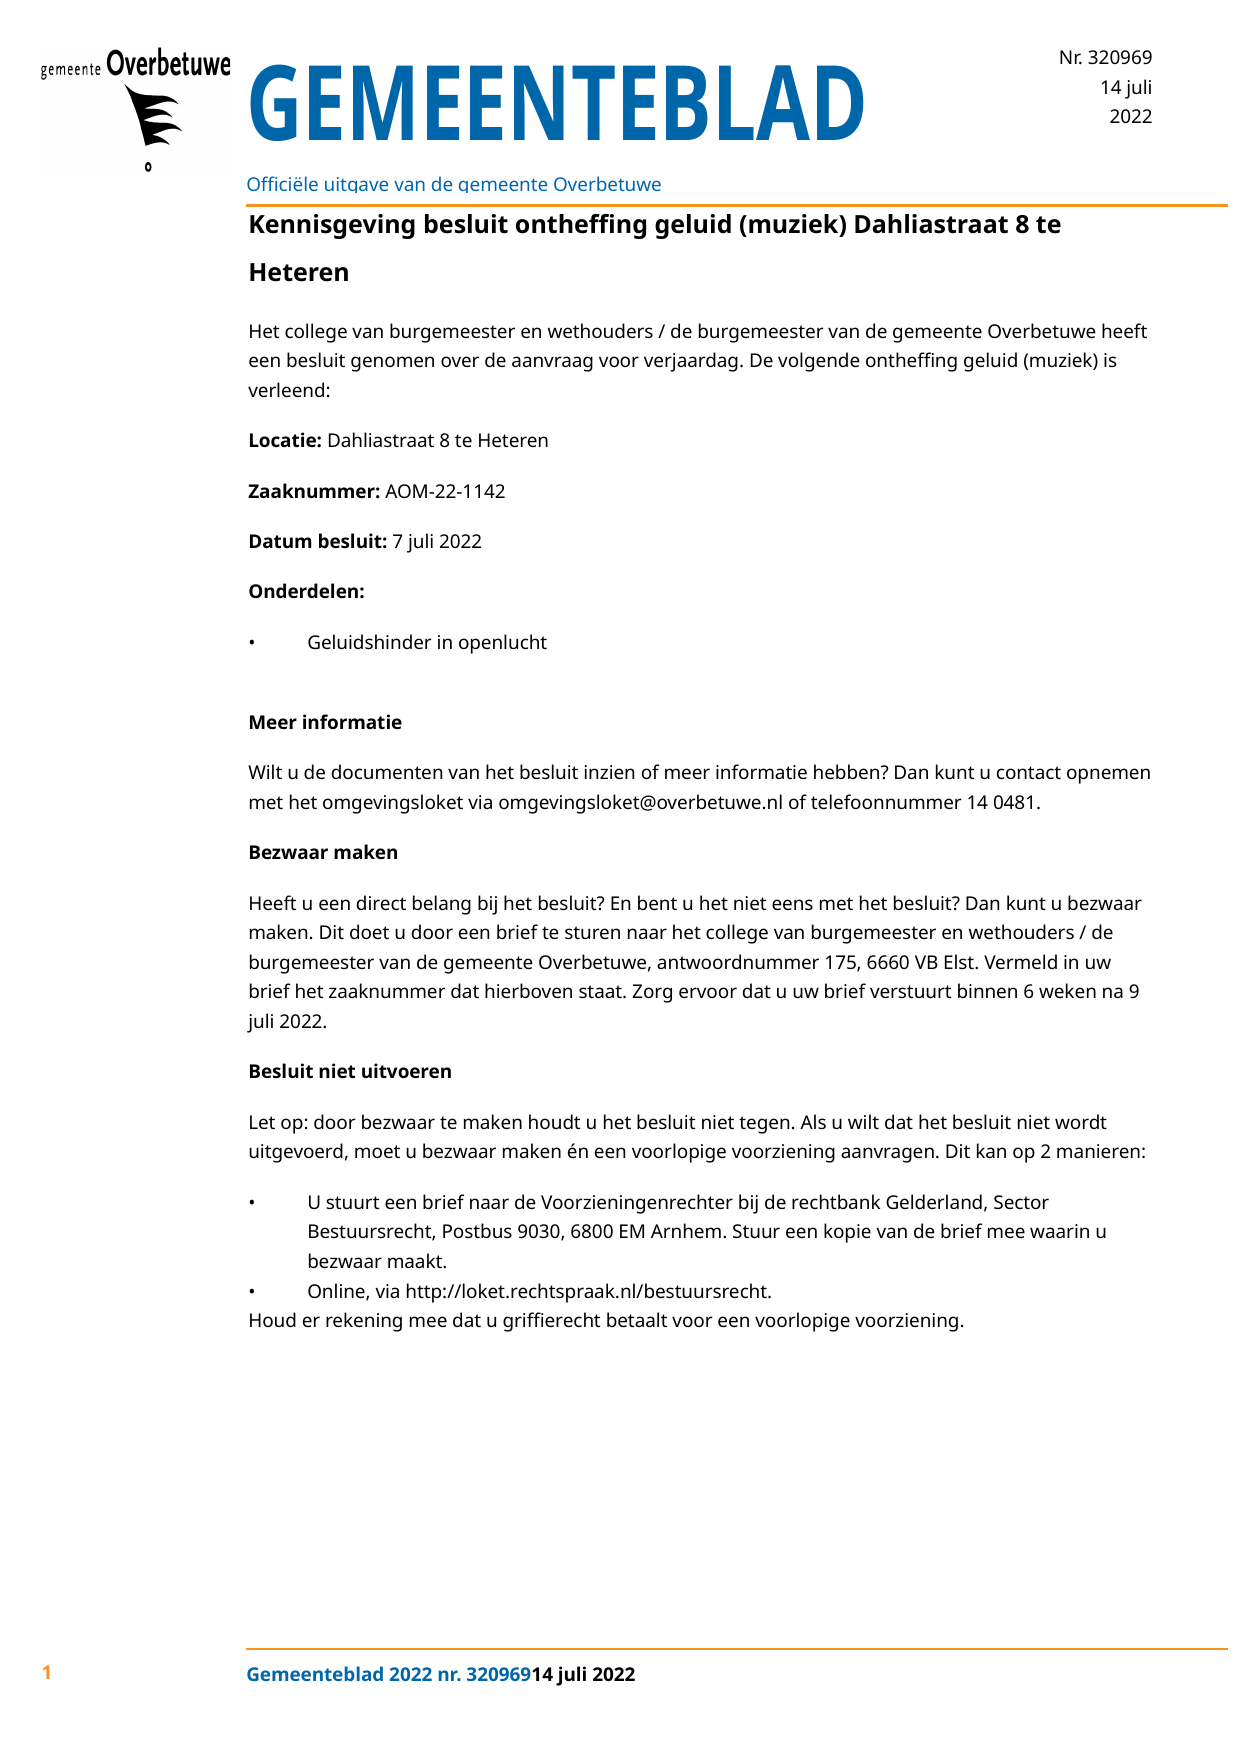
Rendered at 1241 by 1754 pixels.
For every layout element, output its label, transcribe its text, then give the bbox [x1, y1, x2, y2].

text Heeft u een direct belang bij het besluit? En bent u het niet eens met het besluit? Dan kunt u bezwaar maken. Dit doet u door een brief te sturen naar het college van burgemeester en wethouders / de burgemeester van de gemeente Overbetuwe, antwoordnummer 175, 6660 VB Elst. Vermeld in uw brief het zaaknummer dat hierboven staat. Zorg ervoor dat u uw brief verstuurt binnen 6 weken na 9 juli 2022. [248, 890, 1152, 1034]
text Wilt u de documenten van het besluit inzien of meer informatie hebben? Dan kunt u contact opnemen met het omgevingsloket via omgevingsloket@overbetuwe.nl of telefoonnummer 14 0481. [248, 759, 1152, 815]
text Kennisgeving besluit ontheffing geluid (muziek) Dahliastraat 8 te Heteren [248, 207, 1152, 288]
text Houd er rekening mee dat u griffierecht betaalt voor een voorlopige voorziening. [248, 1307, 1152, 1333]
list Geluidshinder in openlucht [248, 629, 1152, 655]
text Onderdelen: [248, 579, 1152, 604]
text Bezwaar maken [248, 839, 1152, 865]
text Besluit niet uitvoeren [248, 1059, 1152, 1084]
text Meer informatie [248, 709, 1152, 735]
text Locatie: Dahliastraat 8 te Heteren [248, 427, 1152, 453]
list U stuurt een brief naar de Voorzieningenrechter bij de rechtbank Gelderland, Sector Bestuursrecht, Postbus 9030, 6800 EM Arnhem. Stuur een kopie van de brief mee waarin u bezwaar maakt. [248, 1189, 1152, 1274]
list Online, via http://loket.rechtspraak.nl/bestuursrecht. [248, 1278, 1152, 1304]
text Let op: door bezwaar te maken houdt u het besluit niet tegen. Als u wilt dat het besluit niet wordt uitgevoerd, moet u bezwaar maken én een voorlopige voorziening aanvragen. Dit kan op 2 manieren: [248, 1109, 1152, 1164]
text Datum besluit: 7 juli 2022 [248, 528, 1152, 554]
text Het college van burgemeester en wethouders / de burgemeester van de gemeente Overbetuwe heeft een besluit genomen over de aanvraag voor verjaardag. De volgende ontheffing geluid (muziek) is verleend: [248, 318, 1152, 403]
text Zaaknummer: AOM-22-1142 [248, 478, 1152, 504]
picture [41, 47, 231, 172]
